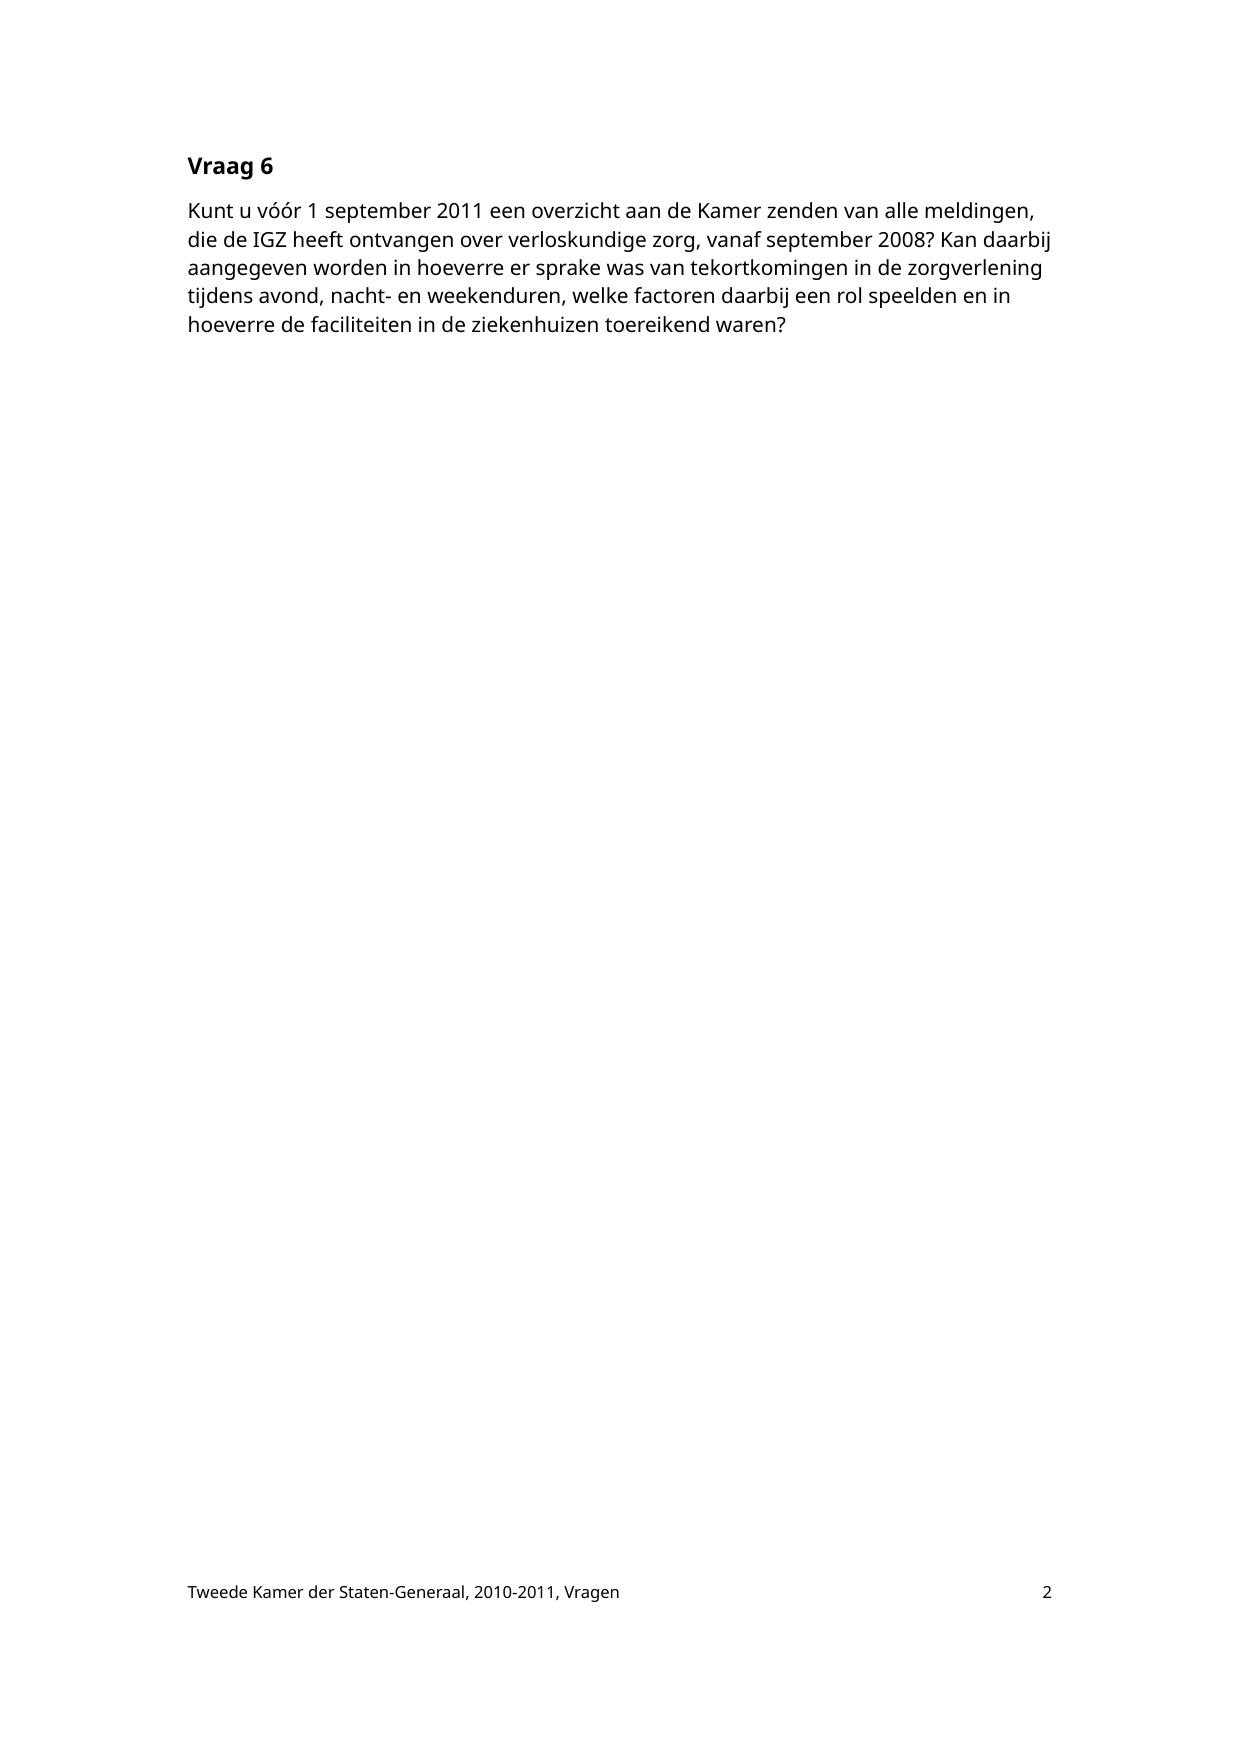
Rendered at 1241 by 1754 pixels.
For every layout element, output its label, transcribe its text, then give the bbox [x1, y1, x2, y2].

subtitle Vraag 6 [187, 150, 1053, 181]
text Kunt u vóór 1 september 2011 een overzicht aan de Kamer zenden van alle meldingen, die de IGZ heeft ontvangen over verloskundige zorg, vanaf september 2008? Kan daarbij aangegeven worden in hoeverre er sprake was van tekortkomingen in de zorgverlening tijdens avond, nacht- en weekenduren, welke factoren daarbij een rol speelden en in hoeverre de faciliteiten in de ziekenhuizen toereikend waren? [187, 196, 1053, 338]
